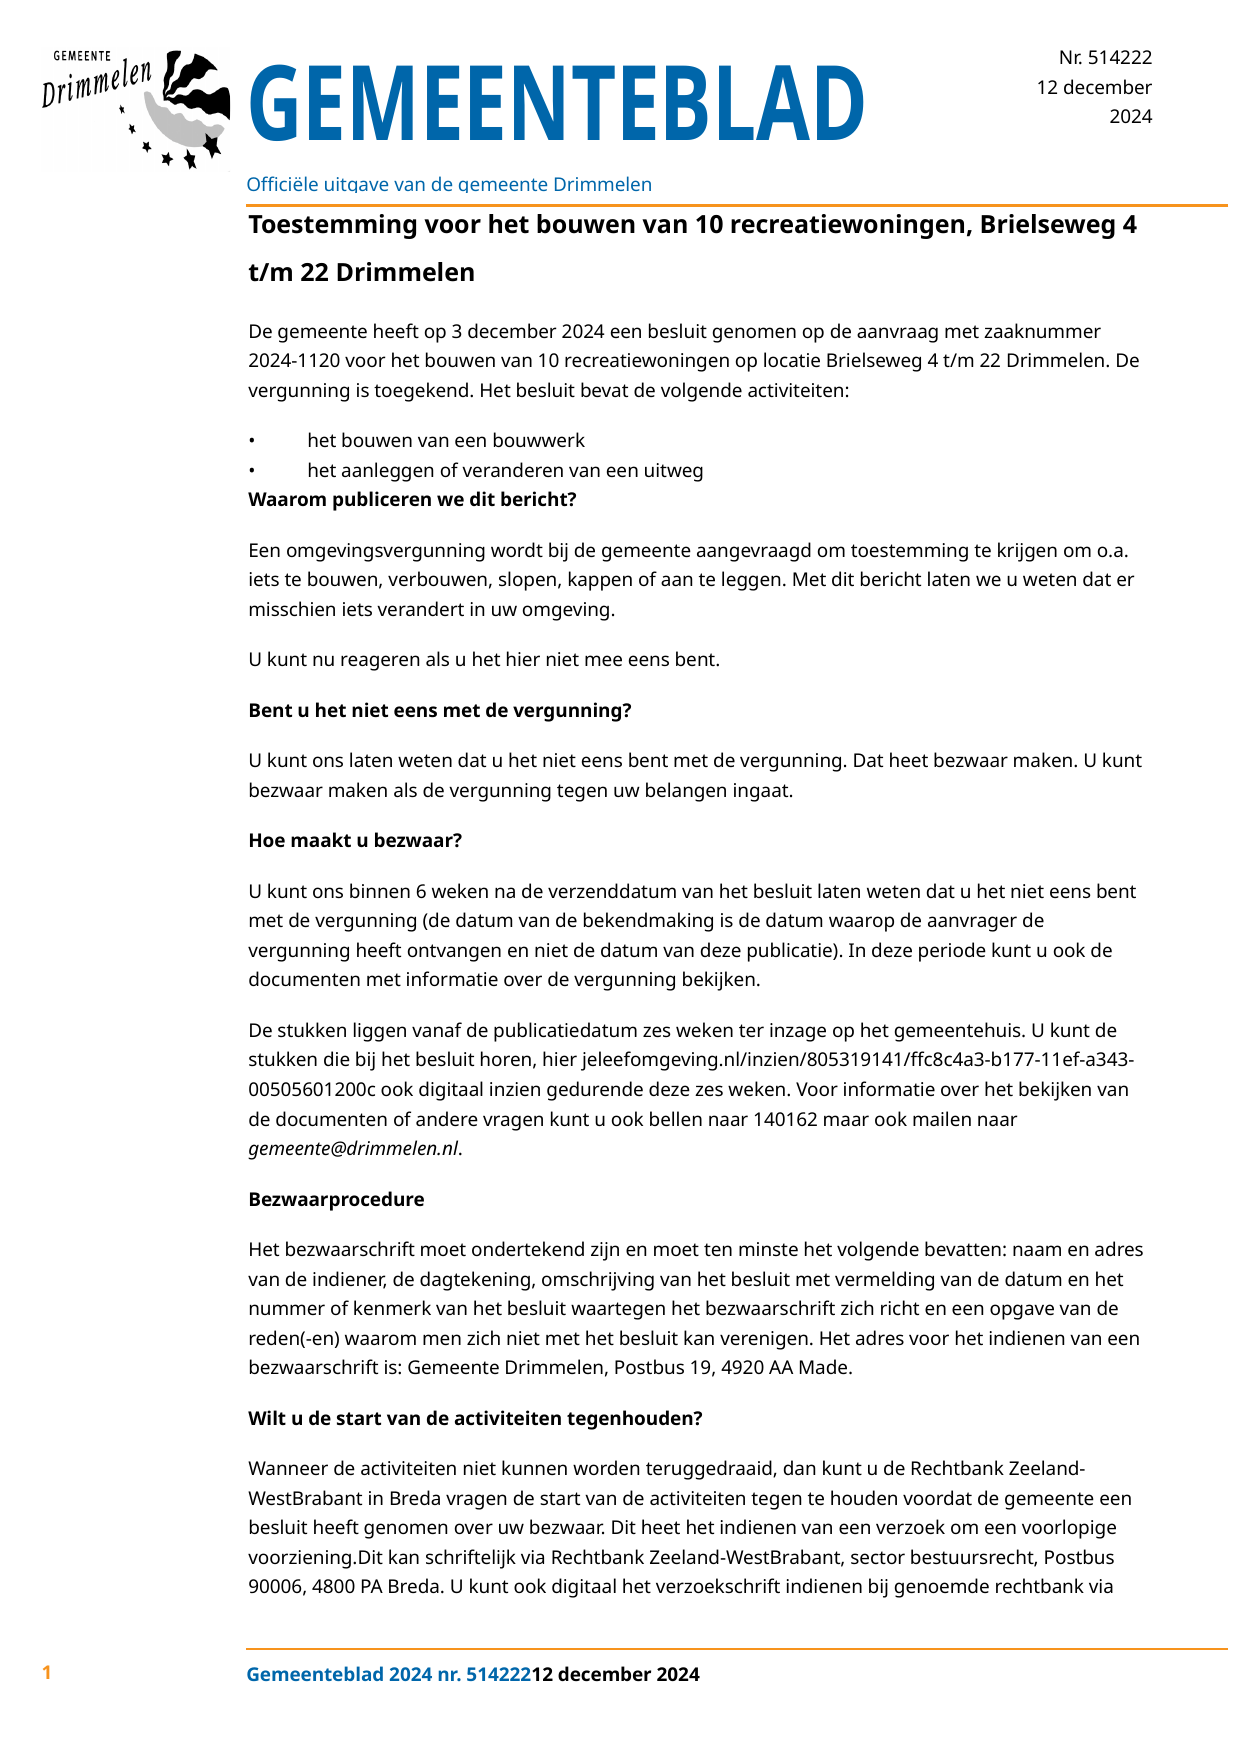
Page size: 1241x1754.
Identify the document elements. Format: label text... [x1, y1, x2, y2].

picture [41, 47, 231, 172]
text Bent u het niet eens met de vergunning? [248, 697, 1152, 723]
text U kunt nu reageren als u het hier niet mee eens bent. [248, 647, 1152, 672]
list het aanleggen of veranderen van een uitweg [248, 457, 1152, 483]
text De gemeente heeft op 3 december 2024 een besluit genomen op de aanvraag met zaaknummer 2024-1120 voor het bouwen van 10 recreatiewoningen op locatie Brielseweg 4 t/m 22 Drimmelen. De vergunning is toegekend. Het besluit bevat de volgende activiteiten: [248, 318, 1152, 403]
text Hoe maakt u bezwaar? [248, 827, 1152, 853]
text U kunt ons binnen 6 weken na de verzenddatum van het besluit laten weten dat u het niet eens bent met de vergunning (de datum van de bekendmaking is de datum waarop de aanvrager de vergunning heeft ontvangen en niet de datum van deze publicatie). In deze periode kunt u ook de documenten met informatie over de vergunning bekijken. [248, 878, 1152, 992]
list het bouwen van een bouwwerk [248, 427, 1152, 453]
text U kunt ons laten weten dat u het niet eens bent met de vergunning. Dat heet bezwaar maken. U kunt bezwaar maken als de vergunning tegen uw belangen ingaat. [248, 747, 1152, 803]
text De stukken liggen vanaf de publicatiedatum zes weken ter inzage op het gemeentehuis. U kunt de stukken die bij het besluit horen, hier jeleefomgeving.nl/inzien/805319141/ffc8c4a3-b177-11ef-a343-00505601200c ook digitaal inzien gedurende deze zes weken. Voor informatie over het bekijken van de documenten of andere vragen kunt u ook bellen naar 140162 maar ook mailen naar gemeente@drimmelen.nl. [248, 1017, 1152, 1161]
text Bezwaarprocedure [248, 1186, 1152, 1212]
text Waarom publiceren we dit bericht? [248, 487, 1152, 512]
text Wanneer de activiteiten niet kunnen worden teruggedraaid, dan kunt u de Rechtbank Zeeland-WestBrabant in Breda vragen de start van de activiteiten tegen te houden voordat de gemeente een besluit heeft genomen over uw bezwaar. Dit heet het indienen van een verzoek om een voorlopige voorziening.Dit kan schriftelijk via Rechtbank Zeeland-WestBrabant, sector bestuursrecht, Postbus 90006, 4800 PA Breda. U kunt ook digitaal het verzoekschrift indienen bij genoemde rechtbank via [248, 1455, 1152, 1599]
text Een omgevingsvergunning wordt bij de gemeente aangevraagd om toestemming te krijgen om o.a. iets te bouwen, verbouwen, slopen, kappen of aan te leggen. Met dit bericht laten we u weten dat er misschien iets verandert in uw omgeving. [248, 537, 1152, 622]
text Toestemming voor het bouwen van 10 recreatiewoningen, Brielseweg 4 t/m 22 Drimmelen [248, 207, 1152, 288]
text Wilt u de start van de activiteiten tegenhouden? [248, 1405, 1152, 1431]
text Het bezwaarschrift moet ondertekend zijn en moet ten minste het volgende bevatten: naam en adres van de indiener, de dagtekening, omschrijving van het besluit met vermelding van de datum en het nummer of kenmerk van het besluit waartegen het bezwaarschrift zich richt en een opgave van de reden(-en) waarom men zich niet met het besluit kan verenigen. Het adres voor het indienen van een bezwaarschrift is: Gemeente Drimmelen, Postbus 19, 4920 AA Made. [248, 1236, 1152, 1380]
